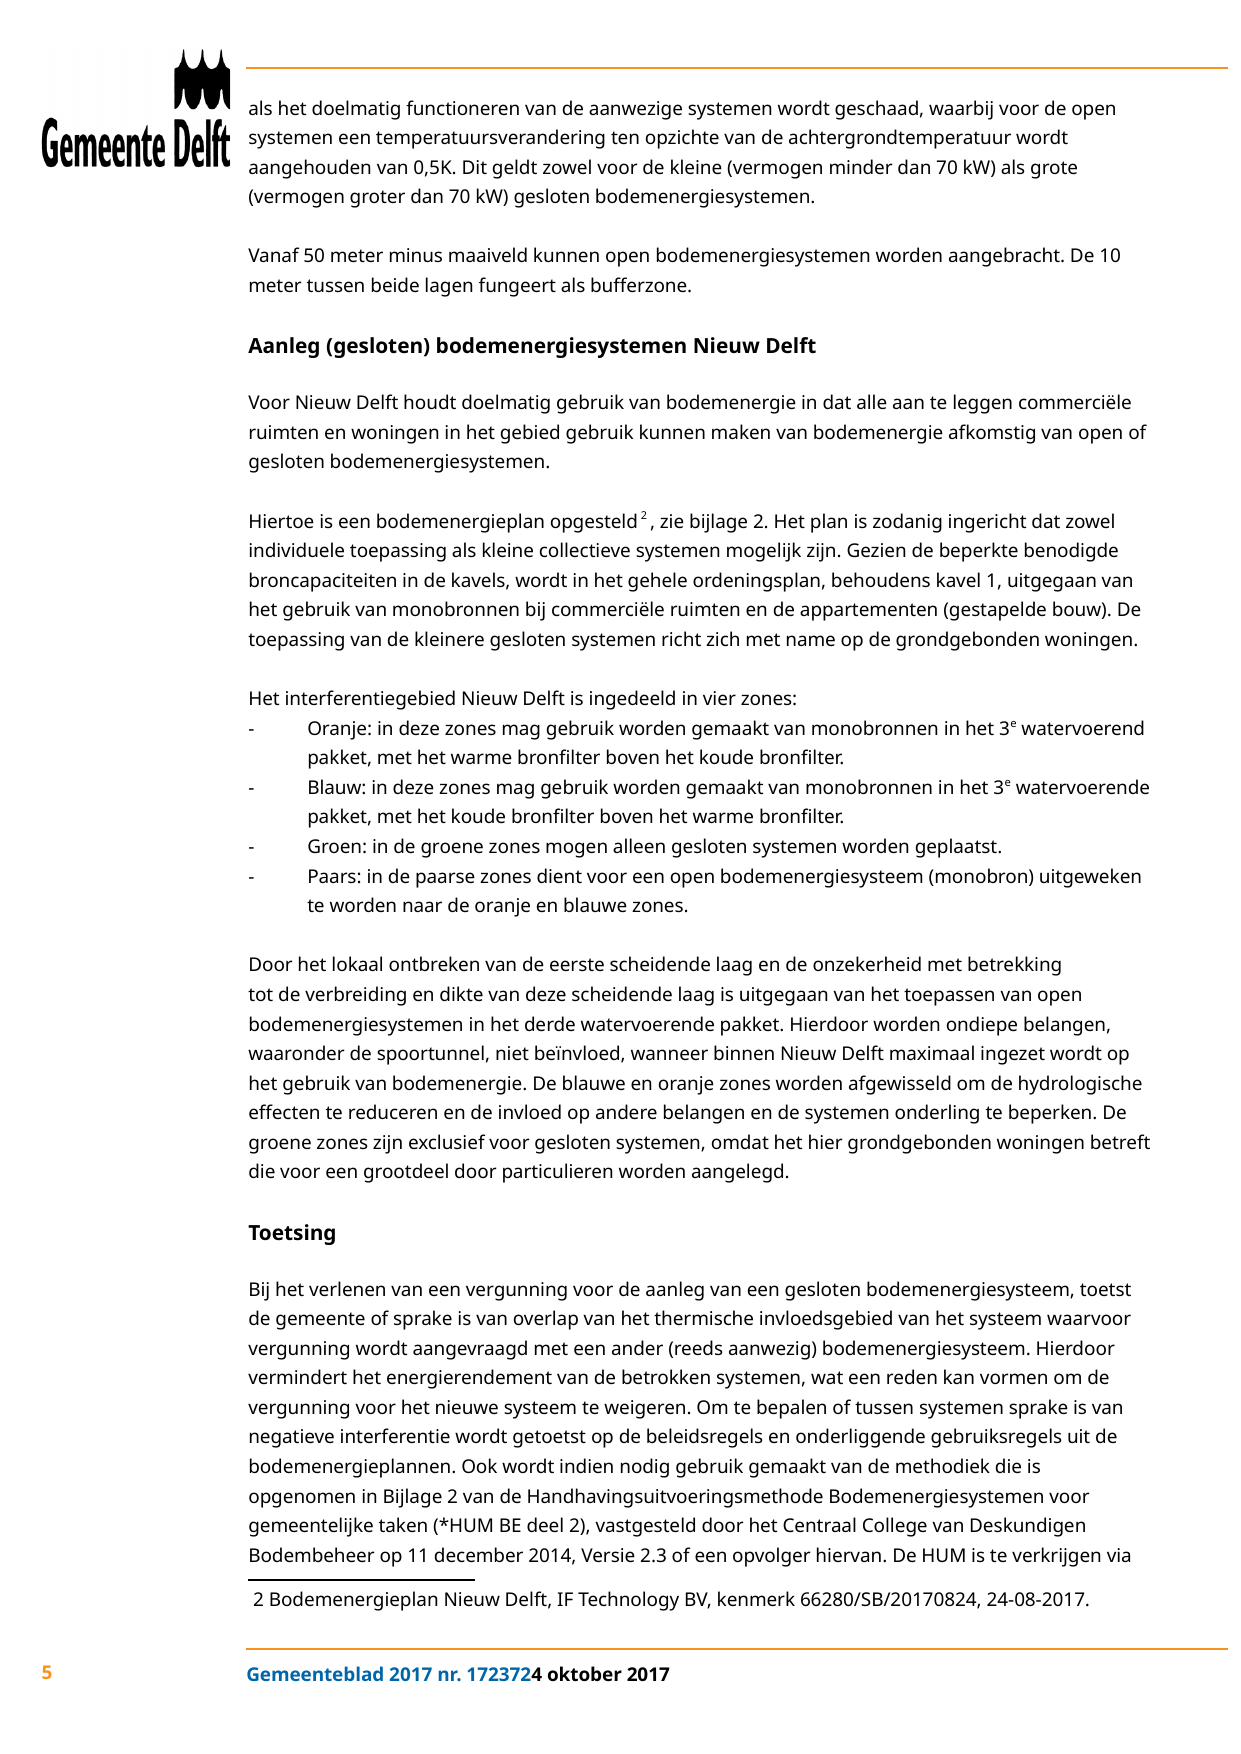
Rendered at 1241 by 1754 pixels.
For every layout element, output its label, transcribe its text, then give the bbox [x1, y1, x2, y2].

text Bij het verlenen van een vergunning voor de aanleg van een gesloten bodemenergiesysteem, toetst de gemeente of sprake is van overlap van het thermische invloedsgebied van het systeem waarvoor vergunning wordt aangevraagd met een ander (reeds aanwezig) bodemenergiesysteem. Hierdoor vermindert het energierendement van de betrokken systemen, wat een reden kan vormen om de vergunning voor het nieuwe systeem te weigeren. Om te bepalen of tussen systemen sprake is van negatieve interferentie wordt getoetst op de beleidsregels en onderliggende gebruiksregels uit de bodemenergieplannen. Ook wordt indien nodig gebruik gemaakt van de methodiek die is opgenomen in Bijlage 2 van de Handhavingsuitvoeringsmethode Bodemenergiesystemen voor gemeentelijke taken (*HUM BE deel 2), vastgesteld door het Centraal College van Deskundigen Bodembeheer op 11 december 2014, Versie 2.3 of een opvolger hiervan. De HUM is te verkrijgen via [248, 1276, 1152, 1568]
list Groen: in de groene zones mogen alleen gesloten systemen worden geplaatst. [248, 833, 1152, 859]
text als het doelmatig functioneren van de aanwezige systemen wordt geschaad, waarbij voor de open systemen een temperatuursverandering ten opzichte van de achtergrondtemperatuur wordt aangehouden van 0,5K. Dit geldt zowel voor de kleine (vermogen minder dan 70 kW) als grote (vermogen groter dan 70 kW) gesloten bodemenergiesystemen. [248, 95, 1152, 209]
list Paars: in de paarse zones dient voor een open bodemenergiesysteem (monobron) uitgeweken te worden naar de oranje en blauwe zones. [248, 863, 1152, 918]
text Door het lokaal ontbreken van de eerste scheidende laag en de onzekerheid met betrekking [248, 952, 1152, 977]
list Blauw: in deze zones mag gebruik worden gemaakt van monobronnen in het 3e watervoerende pakket, met het koude bronfilter boven het warme bronfilter. [248, 774, 1152, 829]
text Aanleg (gesloten) bodemenergiesystemen Nieuw Delft [248, 331, 1152, 360]
text Toetsing [248, 1218, 1152, 1246]
picture [41, 47, 231, 172]
text Vanaf 50 meter minus maaiveld kunnen open bodemenergiesystemen worden aangebracht. De 10 meter tussen beide lagen fungeert als bufferzone. [248, 243, 1152, 298]
text tot de verbreiding en dikte van deze scheidende laag is uitgegaan van het toepassen van open bodemenergiesystemen in het derde watervoerende pakket. Hierdoor worden ondiepe belangen, waaronder de spoortunnel, niet beïnvloed, wanneer binnen Nieuw Delft maximaal ingezet wordt op het gebruik van bodemenergie. De blauwe en oranje zones worden afgewisseld om de hydrologische effecten te reduceren en de invloed op andere belangen en de systemen onderling te beperken. De groene zones zijn exclusief voor gesloten systemen, omdat het hier grondgebonden woningen betreft die voor een grootdeel door particulieren worden aangelegd. [248, 981, 1152, 1184]
list Oranje: in deze zones mag gebruik worden gemaakt van monobronnen in het 3e watervoerend pakket, met het warme bronfilter boven het koude bronfilter. [248, 715, 1152, 770]
text Voor Nieuw Delft houdt doelmatig gebruik van bodemenergie in dat alle aan te leggen commerciële ruimten en woningen in het gebied gebruik kunnen maken van bodemenergie afkomstig van open of gesloten bodemenergiesystemen. [248, 389, 1152, 474]
text Bodemenergieplan Nieuw Delft, IF Technology BV, kenmerk 66280/SB/20170824, 24-08-2017. [248, 1586, 1152, 1612]
text Het interferentiegebied Nieuw Delft is ingedeeld in vier zones: [248, 685, 1152, 711]
text Hiertoe is een bodemenergieplan opgesteld, zie bijlage 2. Het plan is zodanig ingericht dat zowel individuele toepassing als kleine collectieve systemen mogelijk zijn. Gezien de beperkte benodigde broncapaciteiten in de kavels, wordt in het gehele ordeningsplan, behoudens kavel 1, uitgegaan van het gebruik van monobronnen bij commerciële ruimten en de appartementen (gestapelde bouw). De toepassing van de kleinere gesloten systemen richt zich met name op de grondgebonden woningen. [248, 508, 1152, 652]
